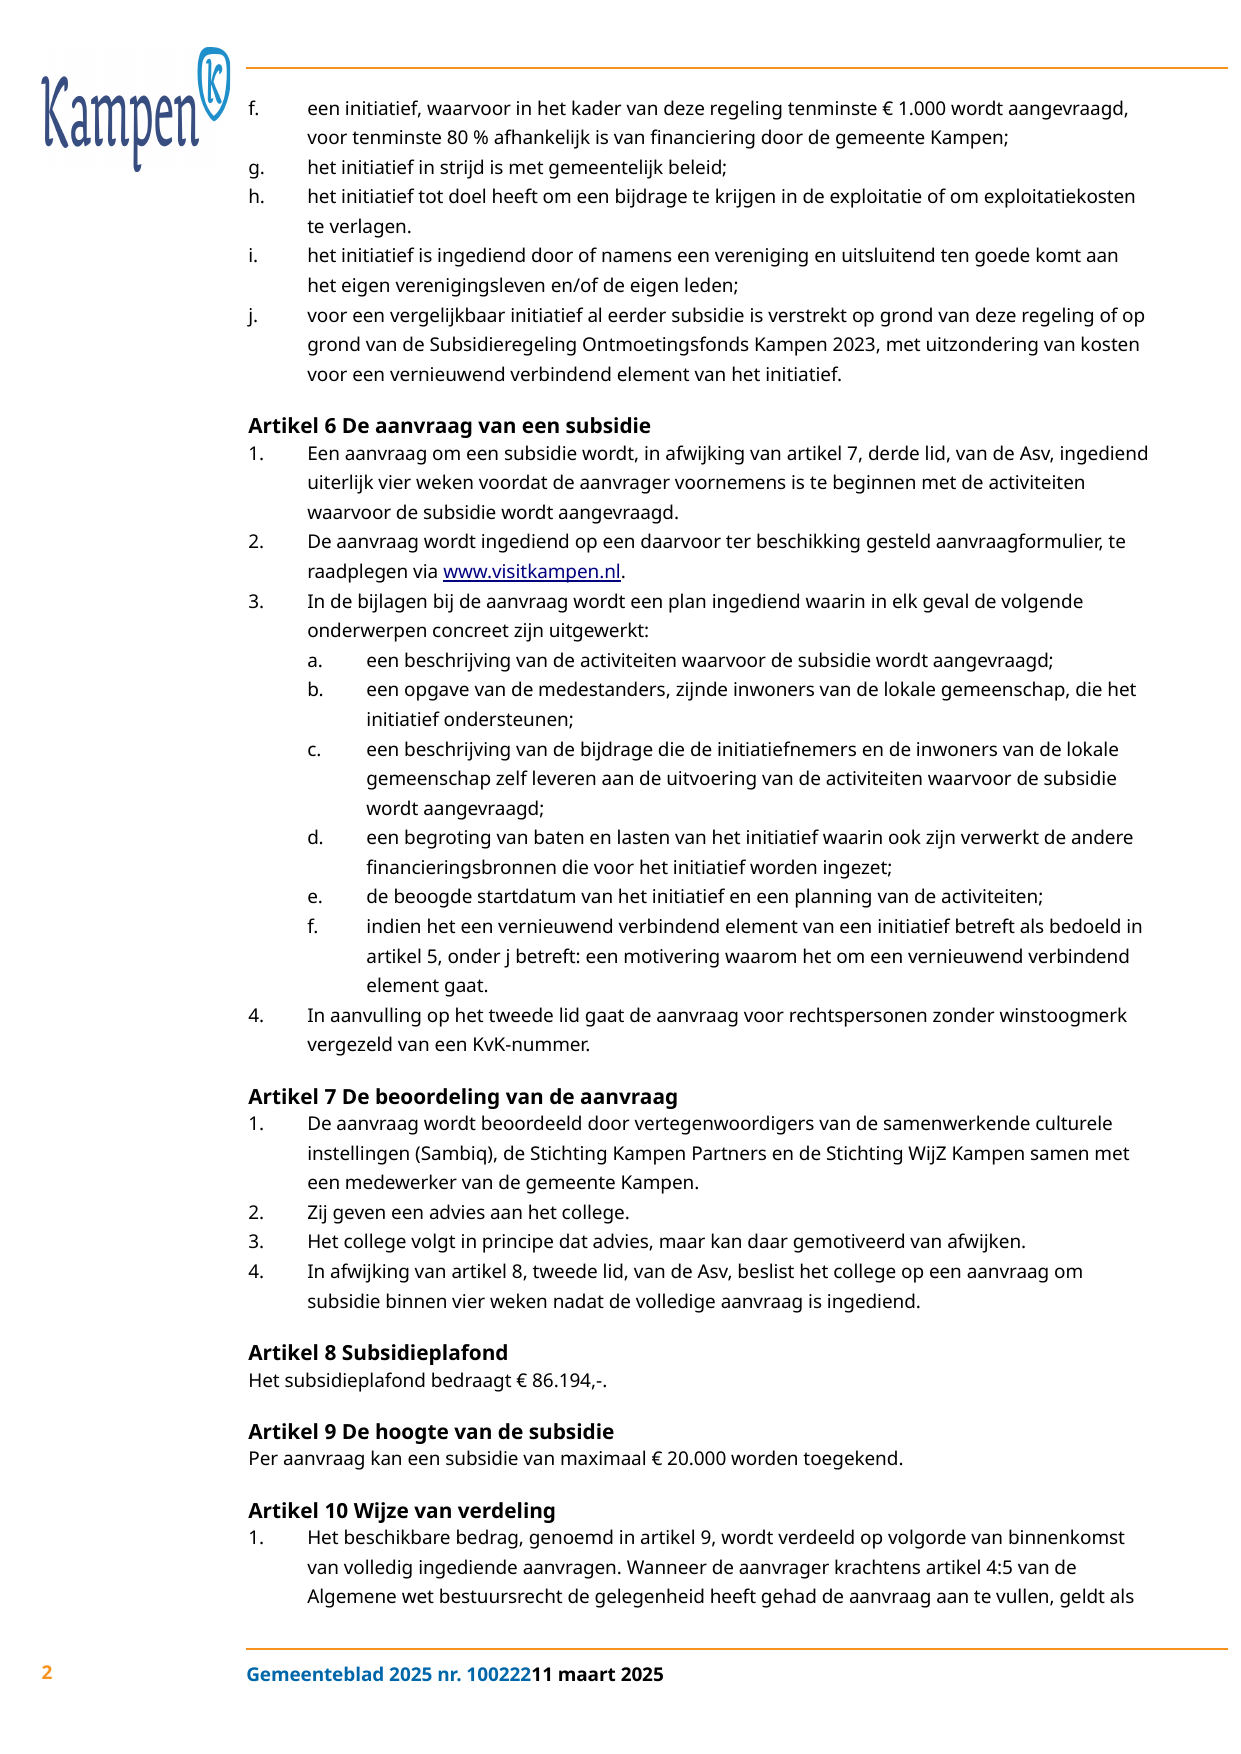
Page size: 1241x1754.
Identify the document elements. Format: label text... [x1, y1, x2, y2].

list de beoogde startdatum van het initiatief en een planning van de activiteiten; [307, 884, 1152, 909]
list een initiatief, waarvoor in het kader van deze regeling tenminste € 1.000 wordt aangevraagd, voor tenminste 80 % afhankelijk is van financiering door de gemeente Kampen; [248, 95, 1152, 150]
list het initiatief tot doel heeft om een bijdrage te krijgen in de exploitatie of om exploitatiekosten te verlagen. [248, 183, 1152, 239]
list Het beschikbare bedrag, genoemd in artikel 9, wordt verdeeld op volgorde van binnenkomst van volledig ingediende aanvragen. Wanneer de aanvrager krachtens artikel 4:5 van de Algemene wet bestuursrecht de gelegenheid heeft gehad de aanvraag aan te vullen, geldt als [248, 1524, 1152, 1609]
text Per aanvraag kan een subsidie van maximaal € 20.000 worden toegekend. [248, 1446, 1152, 1471]
text Artikel 6 De aanvraag van een subsidie [248, 411, 1152, 440]
text Het subsidieplafond bedraagt € 86.194,-. [248, 1367, 1152, 1392]
text Artikel 8 Subsidieplafond [248, 1338, 1152, 1367]
list een beschrijving van de activiteiten waarvoor de subsidie wordt aangevraagd; [307, 647, 1152, 673]
text Artikel 10 Wijze van verdeling [248, 1496, 1152, 1524]
list een begroting van baten en lasten van het initiatief waarin ook zijn verwerkt de andere financieringsbronnen die voor het initiatief worden ingezet; [307, 824, 1152, 880]
list voor een vergelijkbaar initiatief al eerder subsidie is verstrekt op grond van deze regeling of op grond van de Subsidieregeling Ontmoetingsfonds Kampen 2023, met uitzondering van kosten voor een vernieuwend verbindend element van het initiatief. [248, 302, 1152, 387]
text Artikel 7 De beoordeling van de aanvraag [248, 1082, 1152, 1110]
list indien het een vernieuwend verbindend element van een initiatief betreft als bedoeld in artikel 5, onder j betreft: een motivering waarom het om een vernieuwend verbindend element gaat. [307, 913, 1152, 998]
list het initiatief is ingediend door of namens een vereniging en uitsluitend ten goede komt aan het eigen verenigingsleven en/of de eigen leden; [248, 243, 1152, 298]
list In aanvulling op het tweede lid gaat de aanvraag voor rechtspersonen zonder winstoogmerk vergezeld van een KvK-nummer. [248, 1002, 1152, 1057]
list De aanvraag wordt ingediend op een daarvoor ter beschikking gesteld aanvraagformulier, te raadplegen via www.visitkampen.nl. [248, 529, 1152, 584]
list een opgave van de medestanders, zijnde inwoners van de lokale gemeenschap, die het initiatief ondersteunen; [307, 677, 1152, 732]
list In afwijking van artikel 8, tweede lid, van de Asv, beslist het college op een aanvraag om subsidie binnen vier weken nadat de volledige aanvraag is ingediend. [248, 1258, 1152, 1314]
list een beschrijving van de bijdrage die de initiatiefnemers en de inwoners van de lokale gemeenschap zelf leveren aan de uitvoering van de activiteiten waarvoor de subsidie wordt aangevraagd; [307, 736, 1152, 821]
list het initiatief in strijd is met gemeentelijk beleid; [248, 154, 1152, 180]
picture [41, 47, 231, 172]
list Het college volgt in principe dat advies, maar kan daar gemotiveerd van afwijken. [248, 1229, 1152, 1254]
list De aanvraag wordt beoordeeld door vertegenwoordigers van de samenwerkende culturele instellingen (Sambiq), de Stichting Kampen Partners en de Stichting WijZ Kampen samen met een medewerker van de gemeente Kampen. [248, 1110, 1152, 1195]
list In de bijlagen bij de aanvraag wordt een plan ingediend waarin in elk geval de volgende onderwerpen concreet zijn uitgewerkt: [248, 588, 1152, 643]
text Artikel 9 De hoogte van de subsidie [248, 1417, 1152, 1446]
list Zij geven een advies aan het college. [248, 1199, 1152, 1225]
list Een aanvraag om een subsidie wordt, in afwijking van artikel 7, derde lid, van de Asv, ingediend uiterlijk vier weken voordat de aanvrager voornemens is te beginnen met de activiteiten waarvoor de subsidie wordt aangevraagd. [248, 440, 1152, 525]
